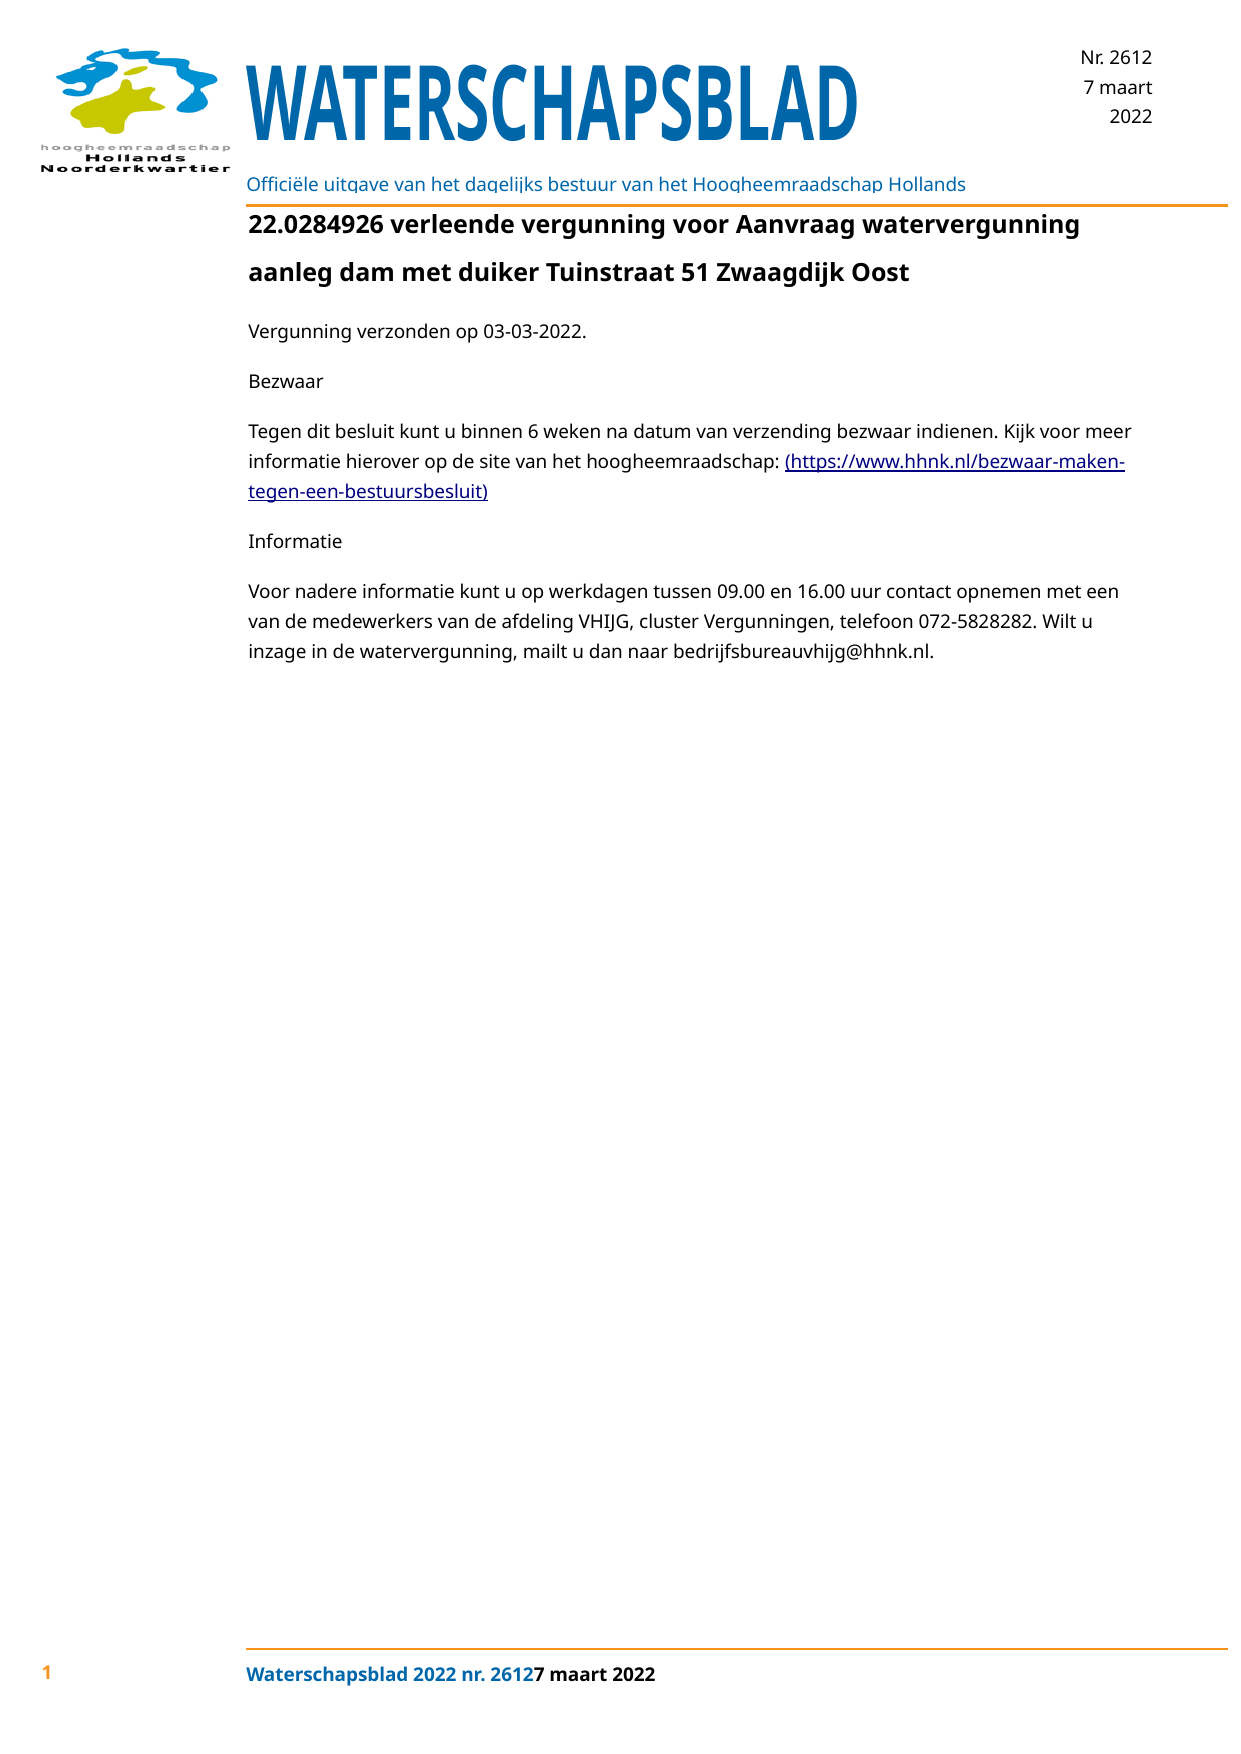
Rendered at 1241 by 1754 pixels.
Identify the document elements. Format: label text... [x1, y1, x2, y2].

text Tegen dit besluit kunt u binnen 6 weken na datum van verzending bezwaar indienen. Kijk voor meer informatie hierover op de site van het hoogheemraadschap: (https://www.hhnk.nl/bezwaar-maken-tegen-een-bestuursbesluit) [248, 419, 1152, 504]
text Voor nadere informatie kunt u op werkdagen tussen 09.00 en 16.00 uur contact opnemen met een van de medewerkers van de afdeling VHIJG, cluster Vergunningen, telefoon 072-5828282. Wilt u inzage in de watervergunning, mailt u dan naar bedrijfsbureauvhijg@hhnk.nl. [248, 579, 1152, 664]
text Informatie [248, 528, 1152, 554]
text Vergunning verzonden op 03-03-2022. [248, 318, 1152, 344]
picture [41, 47, 231, 172]
text 22.0284926 verleende vergunning voor Aanvraag watervergunning aanleg dam met duiker Tuinstraat 51 Zwaagdijk Oost [248, 207, 1152, 288]
text Bezwaar [248, 368, 1152, 394]
